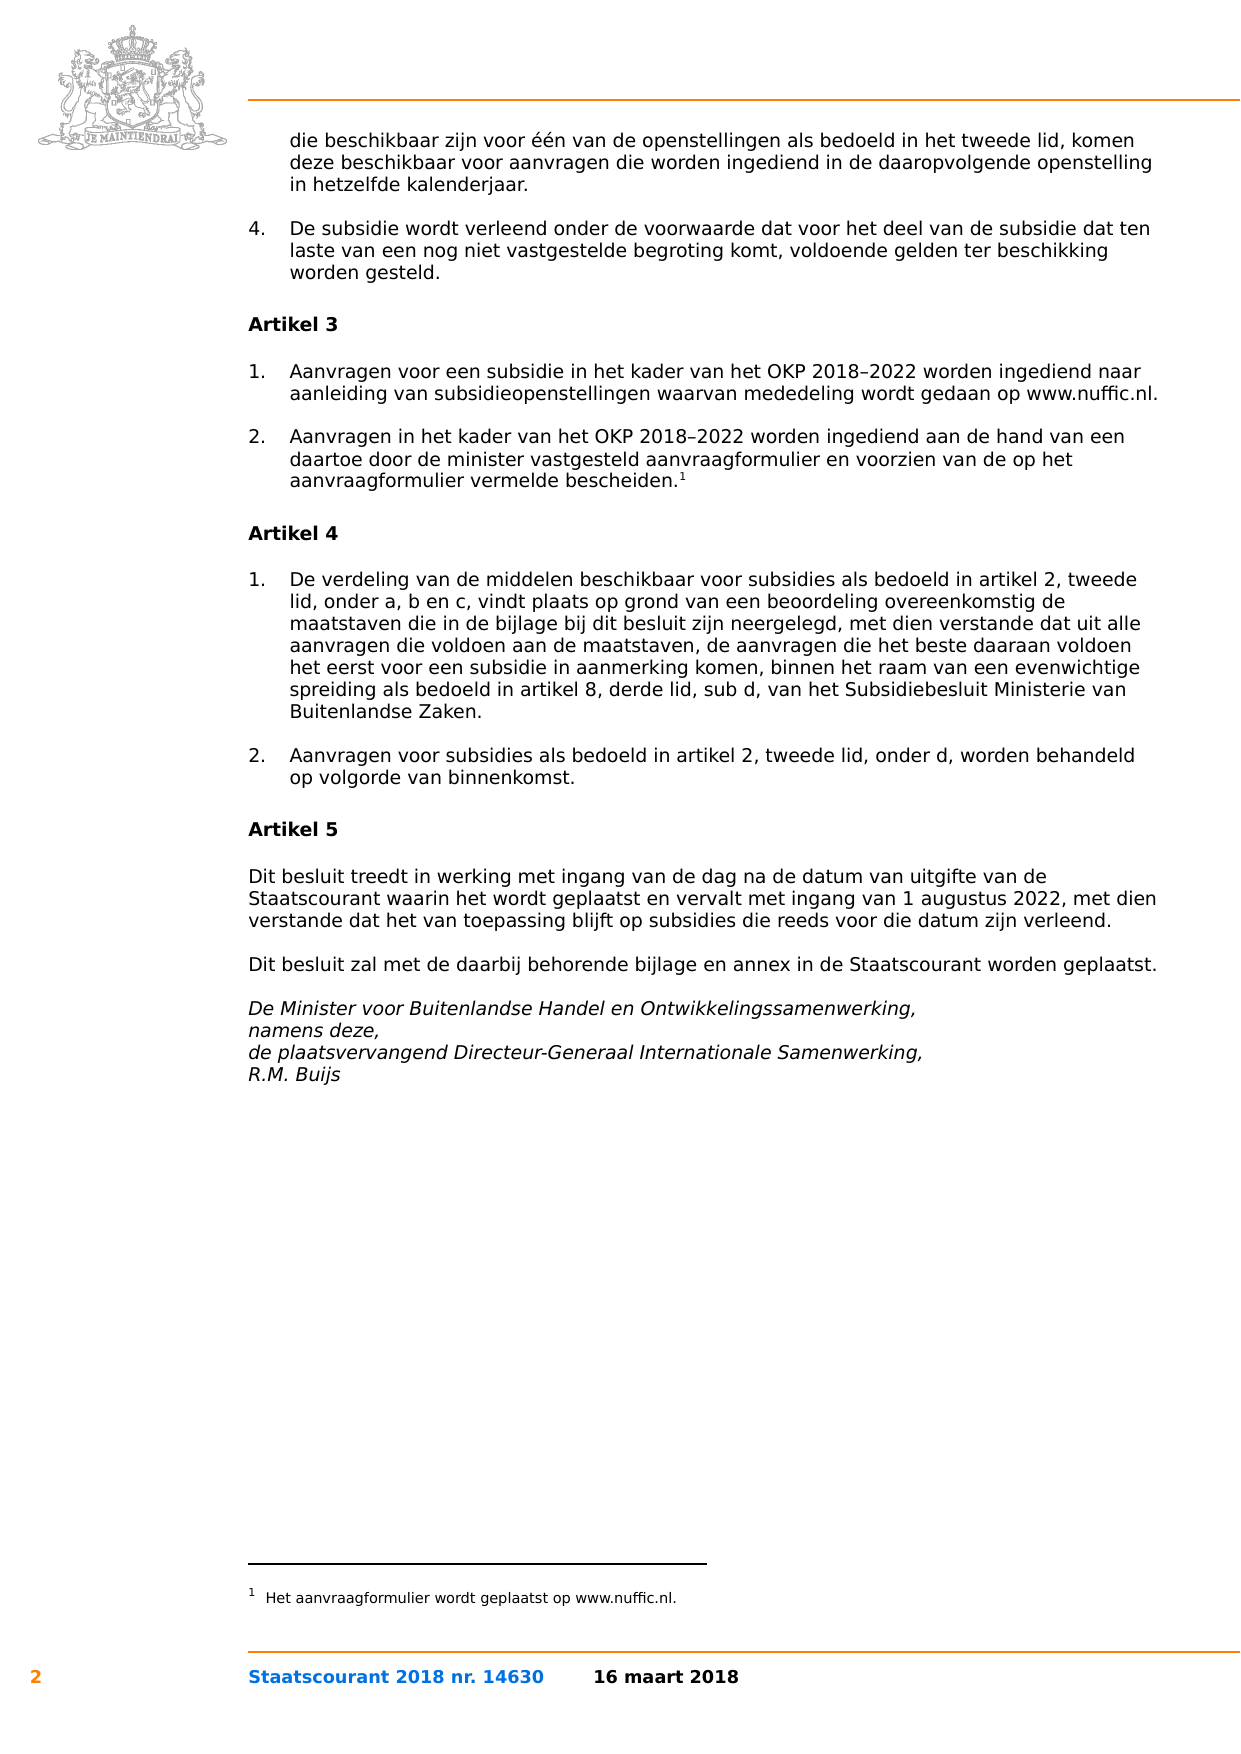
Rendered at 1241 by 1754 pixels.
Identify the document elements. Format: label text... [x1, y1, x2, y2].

text 2. Aanvragen in het kader van het OKP 2018–2022 worden ingediend aan de hand van een daartoe door de minister vastgesteld aanvraagformulier en voorzien van de op het aanvraagformulier vermelde bescheiden. [248, 426, 1163, 492]
subtitle Artikel 5 [248, 819, 1163, 841]
text 4. De subsidie wordt verleend onder de voorwaarde dat voor het deel van de subsidie dat ten laste van een nog niet vastgestelde begroting komt, voldoende gelden ter beschikking worden gesteld. [248, 218, 1163, 284]
text Dit besluit treedt in werking met ingang van de dag na de datum van uitgifte van de Staatscourant waarin het wordt geplaatst en vervalt met ingang van 1 augustus 2022, met dien verstande dat het van toepassing blijft op subsidies die reeds voor die datum zijn verleend. [248, 866, 1163, 932]
text De Minister voor Buitenlandse Handel en Ontwikkelingssamenwerking, namens deze, de plaatsvervangend Directeur-Generaal Internationale Samenwerking, R.M. Buijs [248, 998, 1163, 1086]
text Het aanvraagformulier wordt geplaatst op www.nuffic.nl. [248, 1586, 1163, 1608]
subtitle Artikel 4 [248, 522, 1163, 544]
picture [38, 25, 227, 150]
text 1. Aanvragen voor een subsidie in het kader van het OKP 2018–2022 worden ingediend naar aanleiding van subsidieopenstellingen waarvan mededeling wordt gedaan op www.nuffic.nl. [248, 361, 1163, 404]
text 1. De verdeling van de middelen beschikbaar voor subsidies als bedoeld in artikel 2, tweede lid, onder a, b en c, vindt plaats op grond van een beoordeling overeenkomstig de maatstaven die in de bijlage bij dit besluit zijn neergelegd, met dien verstande dat uit alle aanvragen die voldoen aan de maatstaven, de aanvragen die het beste daaraan voldoen het eerst voor een subsidie in aanmerking komen, binnen het raam van een evenwichtige spreiding als bedoeld in artikel 8, derde lid, sub d, van het Subsidiebesluit Ministerie van Buitenlandse Zaken. [248, 569, 1163, 723]
text Dit besluit zal met de daarbij behorende bijlage en annex in de Staatscourant worden geplaatst. [248, 954, 1163, 976]
subtitle Artikel 3 [248, 314, 1163, 336]
text die beschikbaar zijn voor één van de openstellingen als bedoeld in het tweede lid, komen deze beschikbaar voor aanvragen die worden ingediend in de daaropvolgende openstelling in hetzelfde kalenderjaar. [248, 130, 1163, 196]
text 2. Aanvragen voor subsidies als bedoeld in artikel 2, tweede lid, onder d, worden behandeld op volgorde van binnenkomst. [248, 745, 1163, 789]
